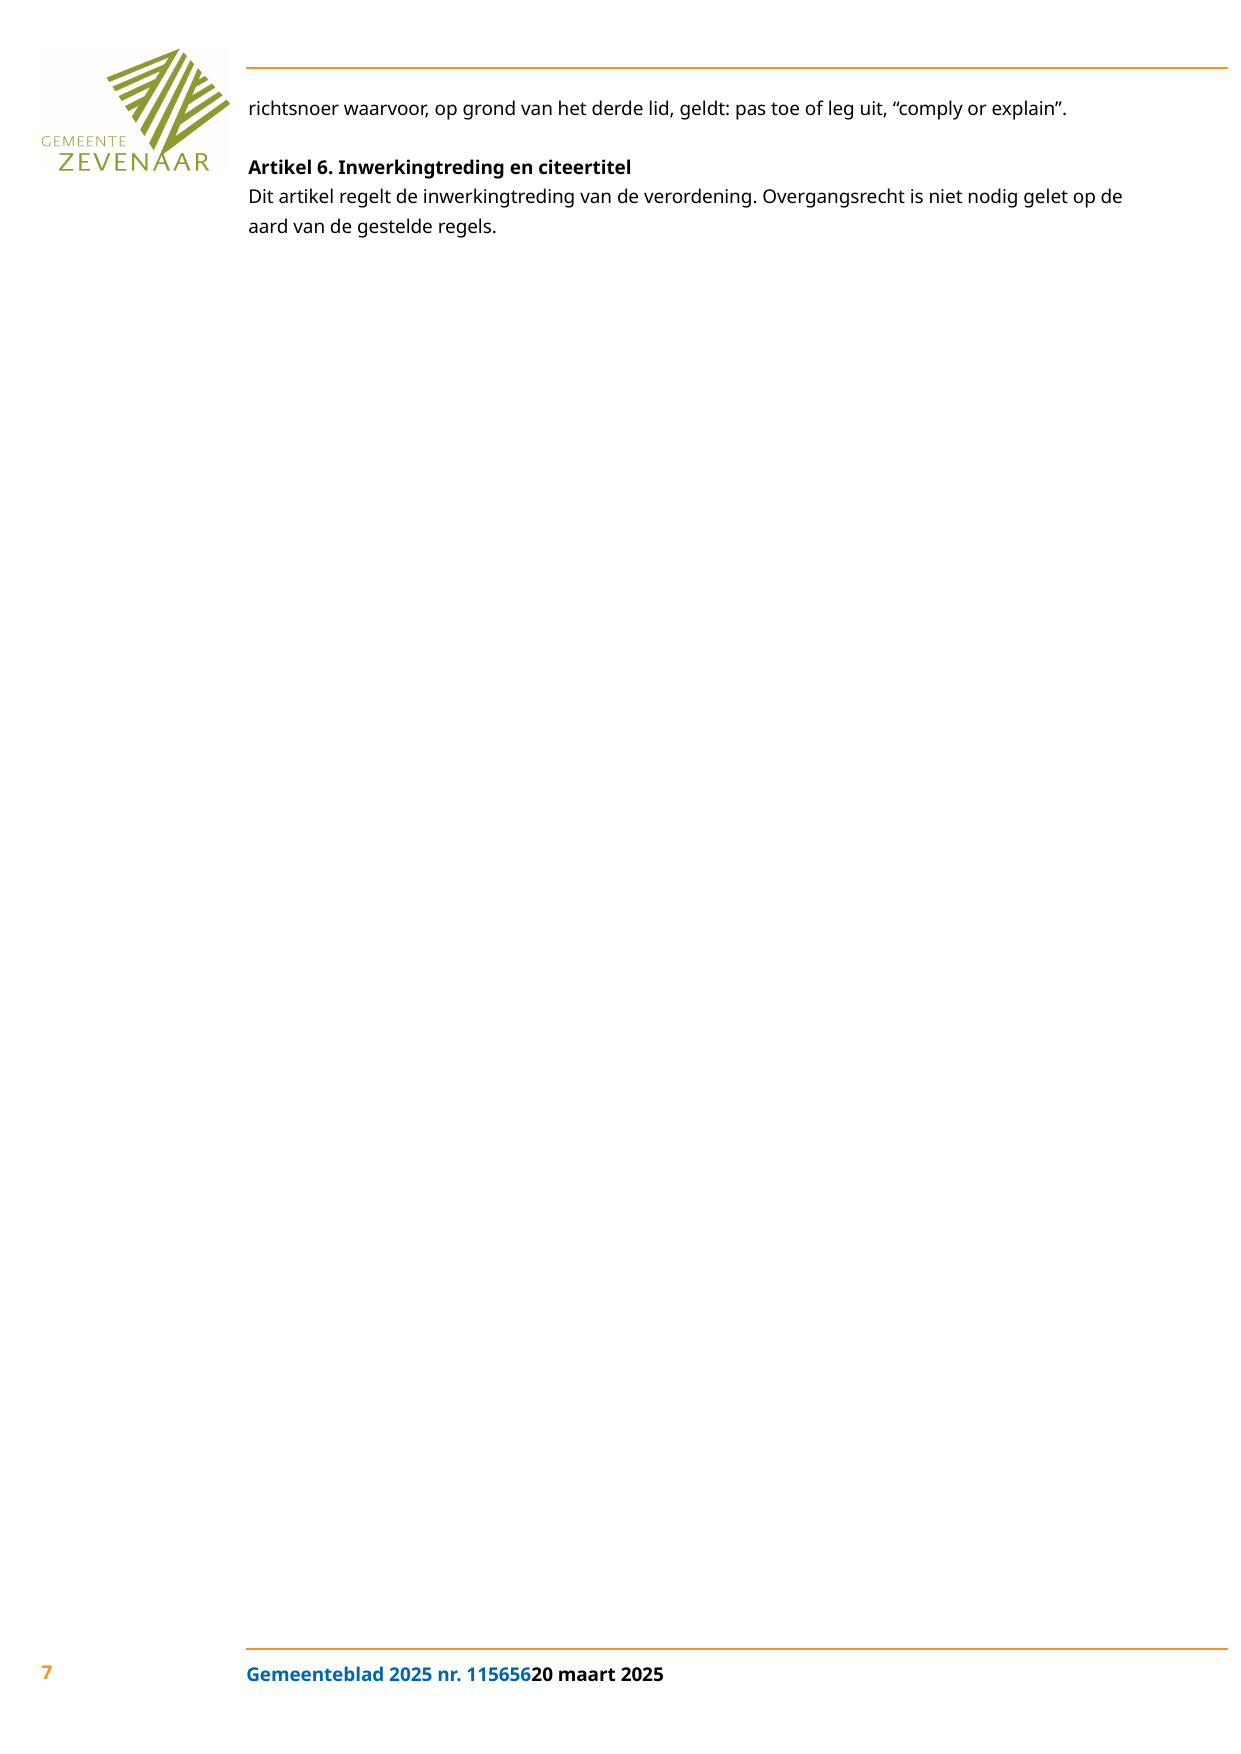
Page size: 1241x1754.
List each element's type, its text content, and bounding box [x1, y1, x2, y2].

text Artikel 6. Inwerkingtreding en citeertitel [248, 154, 1152, 180]
picture [41, 47, 231, 172]
text richtsnoer waarvoor, op grond van het derde lid, geldt: pas toe of leg uit, “comply or explain”. [248, 95, 1152, 121]
text Dit artikel regelt de inwerkingtreding van de verordening. Overgangsrecht is niet nodig gelet op de aard van de gestelde regels. [248, 183, 1152, 239]
